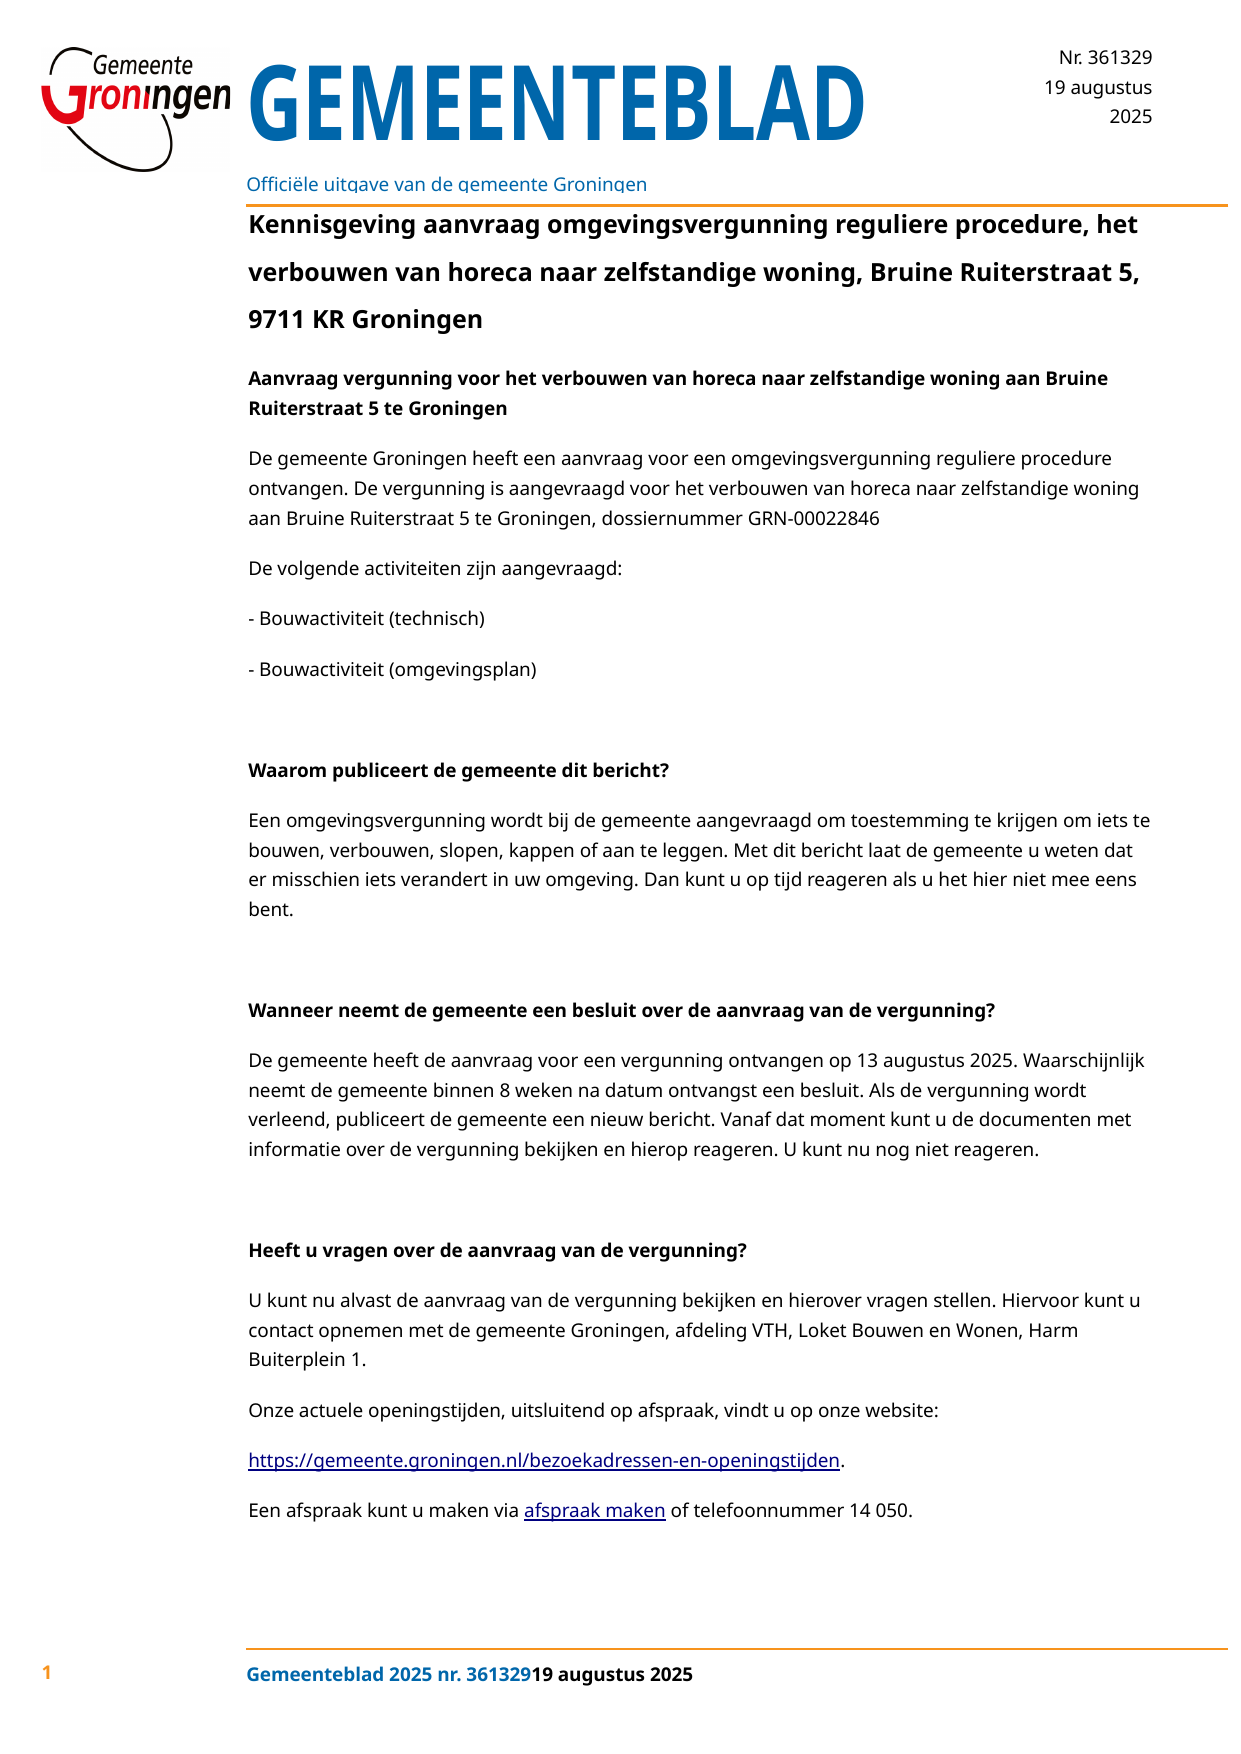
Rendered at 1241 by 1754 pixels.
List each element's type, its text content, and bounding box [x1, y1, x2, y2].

text https://gemeente.groningen.nl/bezoekadressen-en-openingstijden. [248, 1447, 1152, 1473]
text U kunt nu alvast de aanvraag van de vergunning bekijken en hierover vragen stellen. Hiervoor kunt u contact opnemen met de gemeente Groningen, afdeling VTH, Loket Bouwen en Wonen, Harm Buiterplein 1. [248, 1287, 1152, 1372]
text Een afspraak kunt u maken via afspraak maken of telefoonnummer 14 050. [248, 1498, 1152, 1523]
text Heeft u vragen over de aanvraag van de vergunning? [248, 1237, 1152, 1262]
text De volgende activiteiten zijn aangevraagd: [248, 555, 1152, 581]
picture [41, 47, 231, 172]
text Een omgevingsvergunning wordt bij de gemeente aangevraagd om toestemming te krijgen om iets te bouwen, verbouwen, slopen, kappen of aan te leggen. Met dit bericht laat de gemeente u weten dat er misschien iets verandert in uw omgeving. Dan kunt u op tijd reageren als u het hier niet mee eens bent. [248, 807, 1152, 922]
text - Bouwactiviteit (omgevingsplan) [248, 656, 1152, 682]
text De gemeente heeft de aanvraag voor een vergunning ontvangen op 13 augustus 2025. Waarschijnlijk neemt de gemeente binnen 8 weken na datum ontvangst een besluit. Als de vergunning wordt verleend, publiceert de gemeente een nieuw bericht. Vanaf dat moment kunt u de documenten met informatie over de vergunning bekijken en hierop reageren. U kunt nu nog niet reageren. [248, 1047, 1152, 1162]
text - Bouwactiviteit (technisch) [248, 606, 1152, 631]
text Wanneer neemt de gemeente een besluit over de aanvraag van de vergunning? [248, 997, 1152, 1022]
text Onze actuele openingstijden, uitsluitend op afspraak, vindt u op onze website: [248, 1397, 1152, 1422]
text De gemeente Groningen heeft een aanvraag voor een omgevingsvergunning reguliere procedure ontvangen. De vergunning is aangevraagd voor het verbouwen van horeca naar zelfstandige woning aan Bruine Ruiterstraat 5 te Groningen, dossiernummer GRN-00022846 [248, 446, 1152, 530]
text Waarom publiceert de gemeente dit bericht? [248, 757, 1152, 782]
text Aanvraag vergunning voor het verbouwen van horeca naar zelfstandige woning aan Bruine Ruiterstraat 5 te Groningen [248, 366, 1152, 421]
text Kennisgeving aanvraag omgevingsvergunning reguliere procedure, het verbouwen van horeca naar zelfstandige woning, Bruine Ruiterstraat 5, 9711 KR Groningen [248, 207, 1152, 336]
